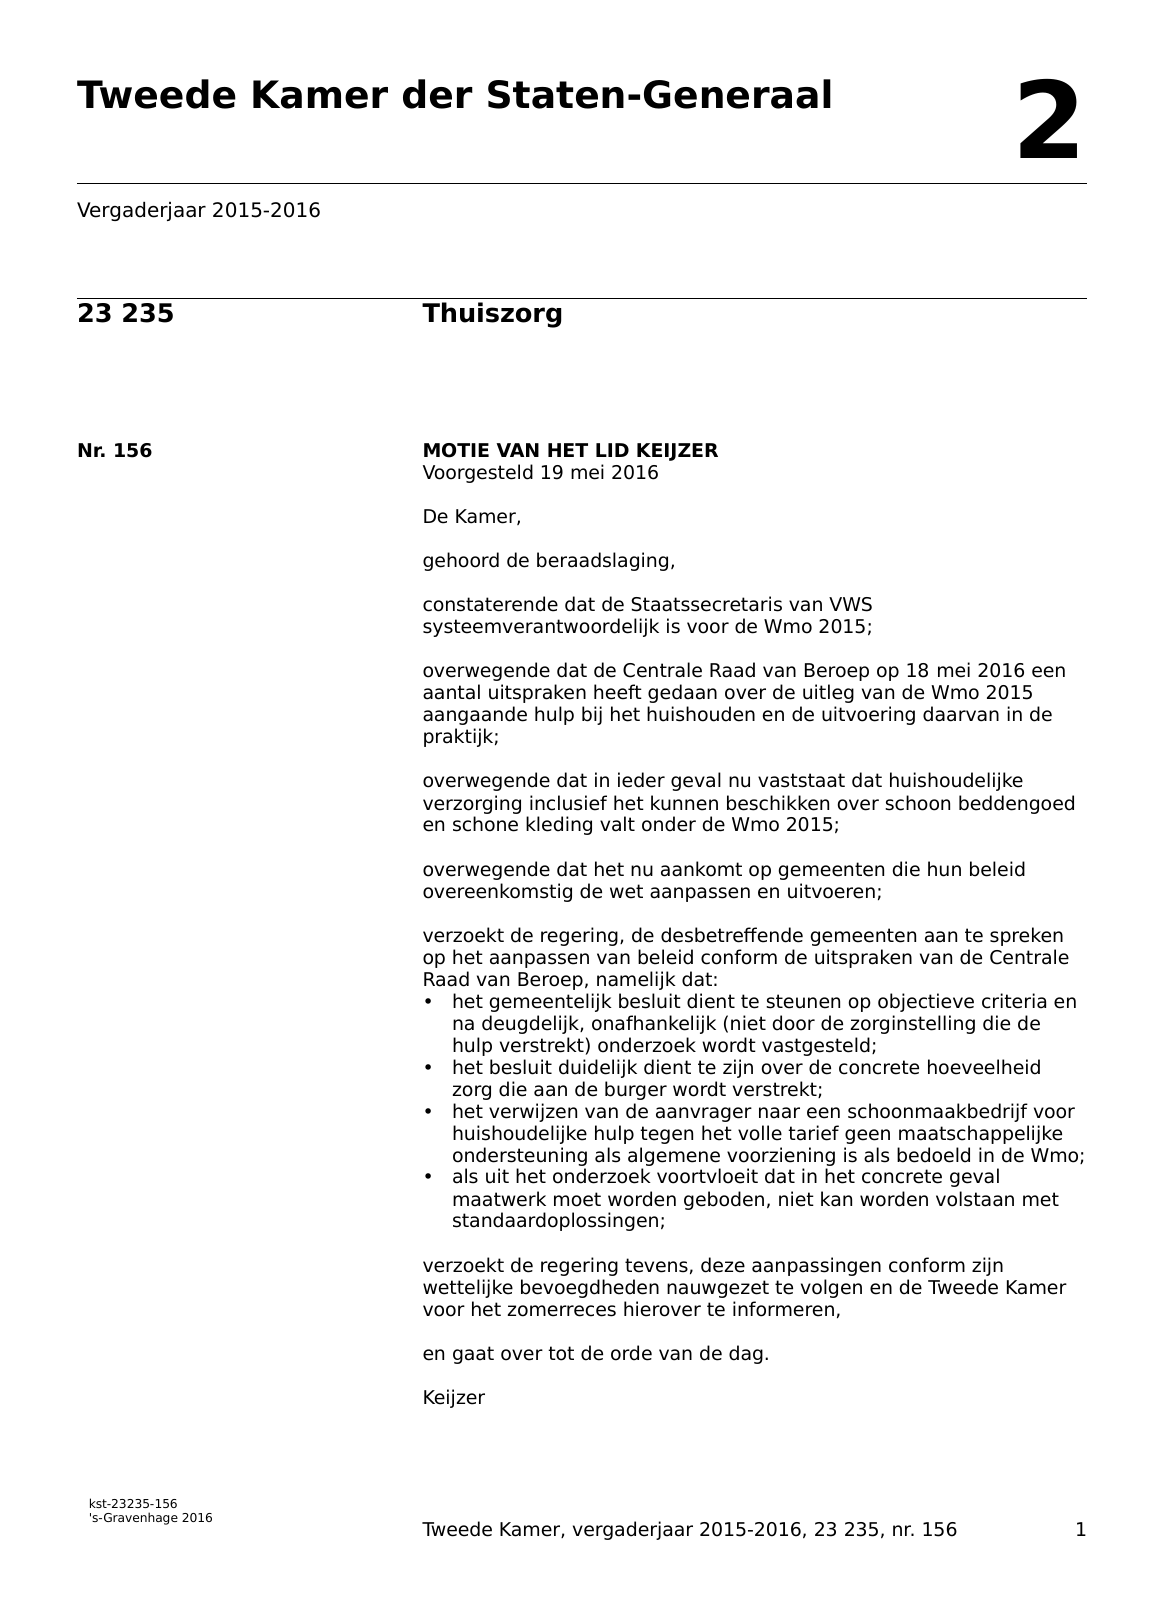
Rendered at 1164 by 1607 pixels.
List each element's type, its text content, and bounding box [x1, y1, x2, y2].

text overwegende dat het nu aankomt op gemeenten die hun beleid overeenkomstig de wet aanpassen en uitvoeren; [422, 858, 1087, 902]
subtitle Nr. 156 MOTIE VAN HET LID KEIJZER [77, 440, 1087, 462]
text overwegende dat in ieder geval nu vaststaat dat huishoudelijke verzorging inclusief het kunnen beschikken over schoon beddengoed en schone kleding valt onder de Wmo 2015; [422, 770, 1087, 836]
text kst-23235-156 [88, 1497, 323, 1511]
text en gaat over tot de orde van de dag. [422, 1343, 1087, 1365]
text Keijzer [422, 1387, 1087, 1409]
text gehoord de beraadslaging, [422, 550, 1087, 572]
subtitle 23 235 Thuiszorg [77, 299, 1087, 329]
text • het gemeentelijk besluit dient te steunen op objectieve criteria en na deugdelijk, onafhankelijk (niet door de zorginstelling die de hulp verstrekt) onderzoek wordt vastgesteld; [422, 991, 1087, 1057]
text constaterende dat de Staatssecretaris van VWS systeemverantwoordelijk is voor de Wmo 2015; [422, 594, 1087, 638]
text verzoekt de regering, de desbetreffende gemeenten aan te spreken op het aanpassen van beleid conform de uitspraken van de Centrale Raad van Beroep, namelijk dat: [422, 925, 1087, 991]
text overwegende dat de Centrale Raad van Beroep op 18 mei 2016 een aantal uitspraken heeft gedaan over de uitleg van de Wmo 2015 aangaande hulp bij het huishouden en de uitvoering daarvan in de praktijk; [422, 660, 1087, 748]
text Voorgesteld 19 mei 2016 [422, 462, 1087, 484]
text De Kamer, [422, 506, 1087, 528]
table_cell Vergaderjaar 2015-2016 [77, 184, 1087, 298]
table_header 2 [886, 59, 1087, 183]
text 's-Gravenhage 2016 [88, 1511, 323, 1525]
text • als uit het onderzoek voortvloeit dat in het concrete geval maatwerk moet worden geboden, niet kan worden volstaan met standaardoplossingen; [422, 1166, 1087, 1232]
text verzoekt de regering tevens, deze aanpassingen conform zijn wettelijke bevoegdheden nauwgezet te volgen en de Tweede Kamer voor het zomerreces hierover te informeren, [422, 1254, 1087, 1321]
text • het verwijzen van de aanvrager naar een schoonmaakbedrijf voor huishoudelijke hulp tegen het volle tarief geen maatschappelijke ondersteuning als algemene voorziening is als bedoeld in de Wmo; [422, 1101, 1087, 1166]
table_header Tweede Kamer der Staten-Generaal [77, 59, 886, 183]
text • het besluit duidelijk dient te zijn over de concrete hoeveelheid zorg die aan de burger wordt verstrekt; [422, 1057, 1087, 1101]
